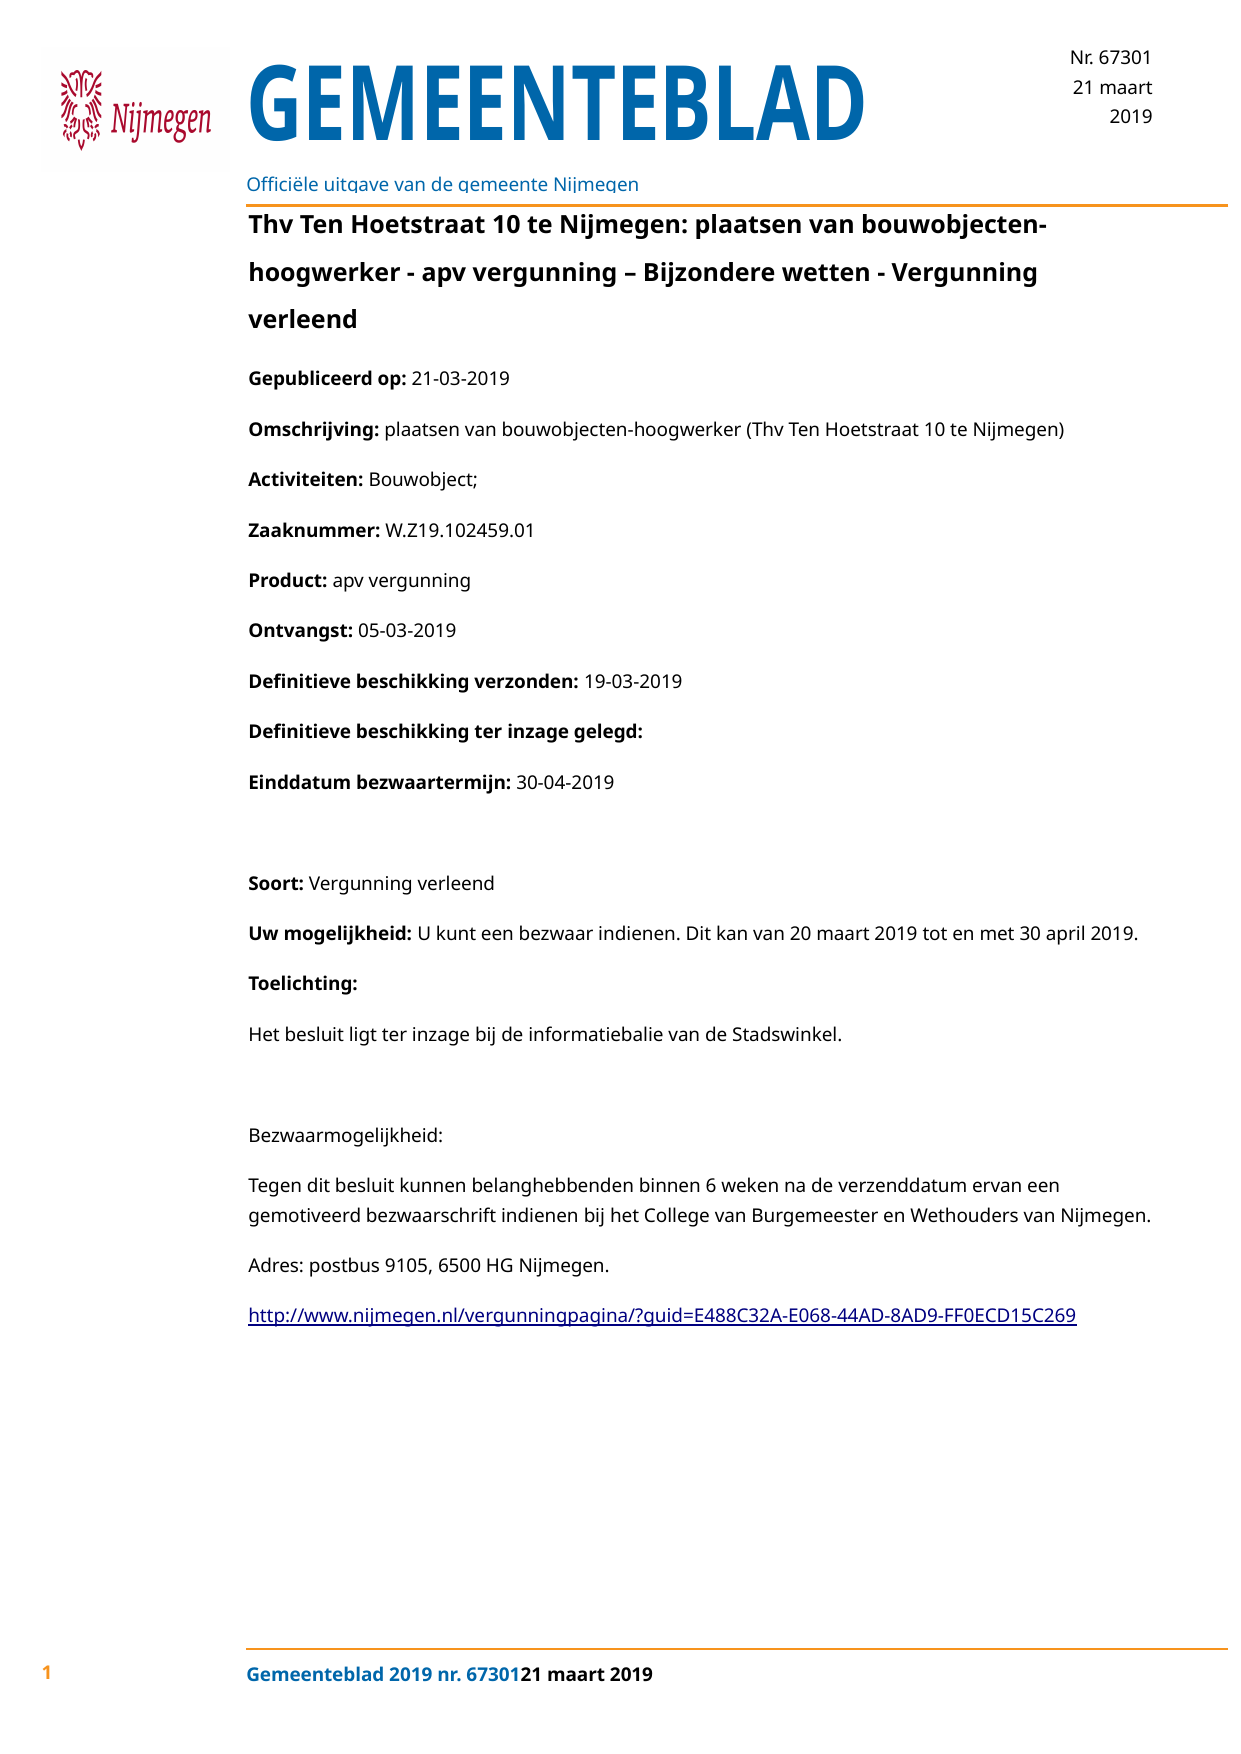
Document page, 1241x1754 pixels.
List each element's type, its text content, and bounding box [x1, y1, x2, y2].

text Uw mogelijkheid: U kunt een bezwaar indienen. Dit kan van 20 maart 2019 tot en met 30 april 2019. [248, 920, 1152, 946]
text Einddatum bezwaartermijn: 30-04-2019 [248, 769, 1152, 794]
text Activiteiten: Bouwobject; [248, 466, 1152, 492]
text Definitieve beschikking verzonden: 19-03-2019 [248, 668, 1152, 694]
text Bezwaarmogelijkheid: [248, 1122, 1152, 1147]
text Product: apv vergunning [248, 567, 1152, 593]
text Ontvangst: 05-03-2019 [248, 618, 1152, 643]
text Adres: postbus 9105, 6500 HG Nijmegen. [248, 1252, 1152, 1278]
picture [41, 47, 231, 172]
text Thv Ten Hoetstraat 10 te Nijmegen: plaatsen van bouwobjecten-hoogwerker - apv vergunning – Bijzondere wetten - Vergunning verleend [248, 207, 1152, 336]
text Omschrijving: plaatsen van bouwobjecten-hoogwerker (Thv Ten Hoetstraat 10 te Nijmegen) [248, 416, 1152, 442]
text Het besluit ligt ter inzage bij de informatiebalie van de Stadswinkel. [248, 1021, 1152, 1047]
text Tegen dit besluit kunnen belanghebbenden binnen 6 weken na de verzenddatum ervan een gemotiveerd bezwaarschrift indienen bij het College van Burgemeester en Wethouders van Nijmegen. [248, 1172, 1152, 1227]
text Definitieve beschikking ter inzage gelegd: [248, 718, 1152, 744]
text Zaaknummer: W.Z19.102459.01 [248, 517, 1152, 542]
text Toelichting: [248, 971, 1152, 996]
text http://www.nijmegen.nl/vergunningpagina/?guid=E488C32A-E068-44AD-8AD9-FF0ECD15C269 [248, 1303, 1152, 1328]
text Soort: Vergunning verleend [248, 870, 1152, 895]
text Gepubliceerd op: 21-03-2019 [248, 366, 1152, 391]
